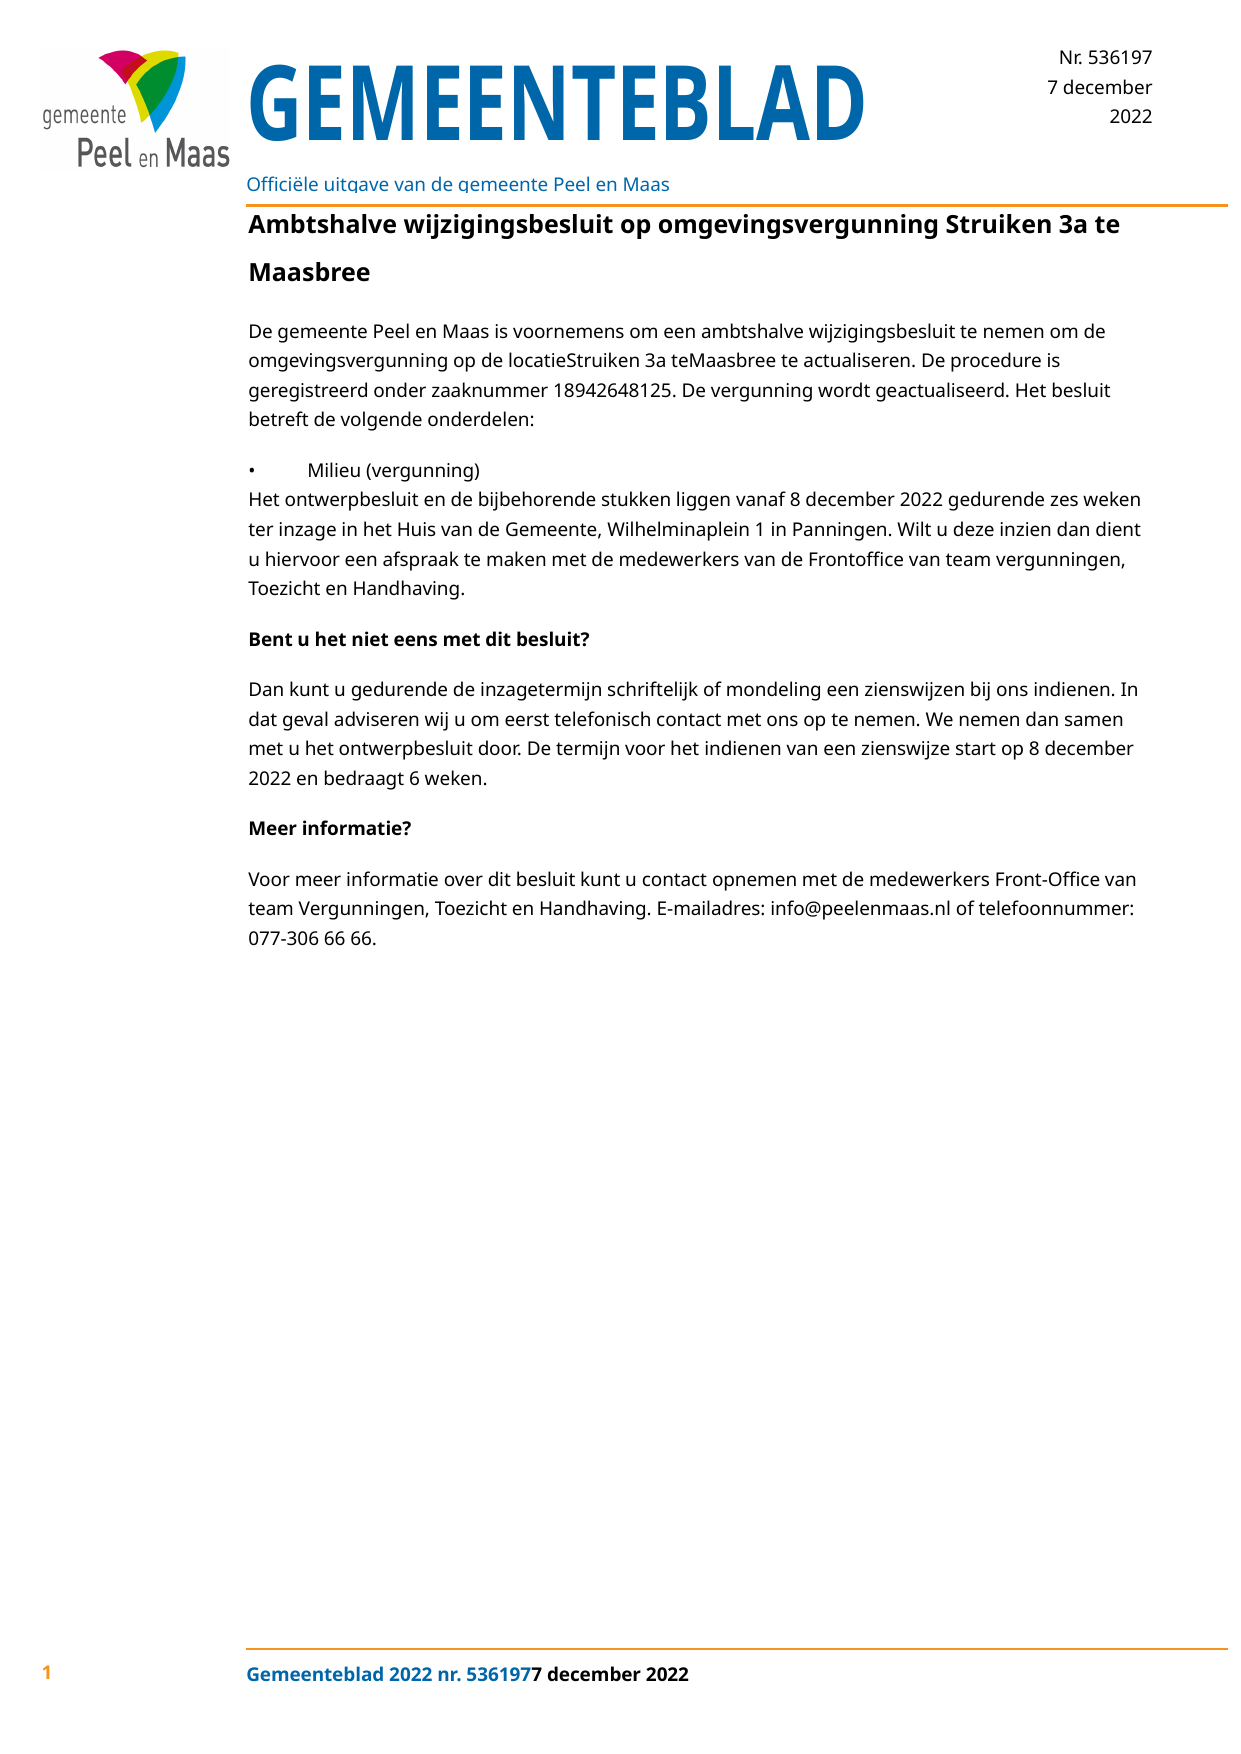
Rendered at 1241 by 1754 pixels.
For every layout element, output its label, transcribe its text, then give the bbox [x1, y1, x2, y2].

text Meer informatie? [248, 815, 1152, 841]
text Bent u het niet eens met dit besluit? [248, 626, 1152, 652]
list Milieu (vergunning) [248, 457, 1152, 483]
text Voor meer informatie over dit besluit kunt u contact opnemen met de medewerkers Front-Office van team Vergunningen, Toezicht en Handhaving. E-mailadres: info@peelenmaas.nl of telefoonnummer: 077-306 66 66. [248, 866, 1152, 951]
text De gemeente Peel en Maas is voornemens om een ambtshalve wijzigingsbesluit te nemen om de omgevingsvergunning op de locatieStruiken 3a teMaasbree te actualiseren. De procedure is geregistreerd onder zaaknummer 18942648125. De vergunning wordt geactualiseerd. Het besluit betreft de volgende onderdelen: [248, 318, 1152, 432]
text Ambtshalve wijzigingsbesluit op omgevingsvergunning Struiken 3a te Maasbree [248, 207, 1152, 288]
text Het ontwerpbesluit en de bijbehorende stukken liggen vanaf 8 december 2022 gedurende zes weken ter inzage in het Huis van de Gemeente, Wilhelminaplein 1 in Panningen. Wilt u deze inzien dan dient u hiervoor een afspraak te maken met de medewerkers van de Frontoffice van team vergunningen, Toezicht en Handhaving. [248, 487, 1152, 601]
picture [41, 47, 231, 172]
text Dan kunt u gedurende de inzagetermijn schriftelijk of mondeling een zienswijzen bij ons indienen. In dat geval adviseren wij u om eerst telefonisch contact met ons op te nemen. We nemen dan samen met u het ontwerpbesluit door. De termijn voor het indienen van een zienswijze start op 8 december 2022 en bedraagt 6 weken. [248, 676, 1152, 791]
